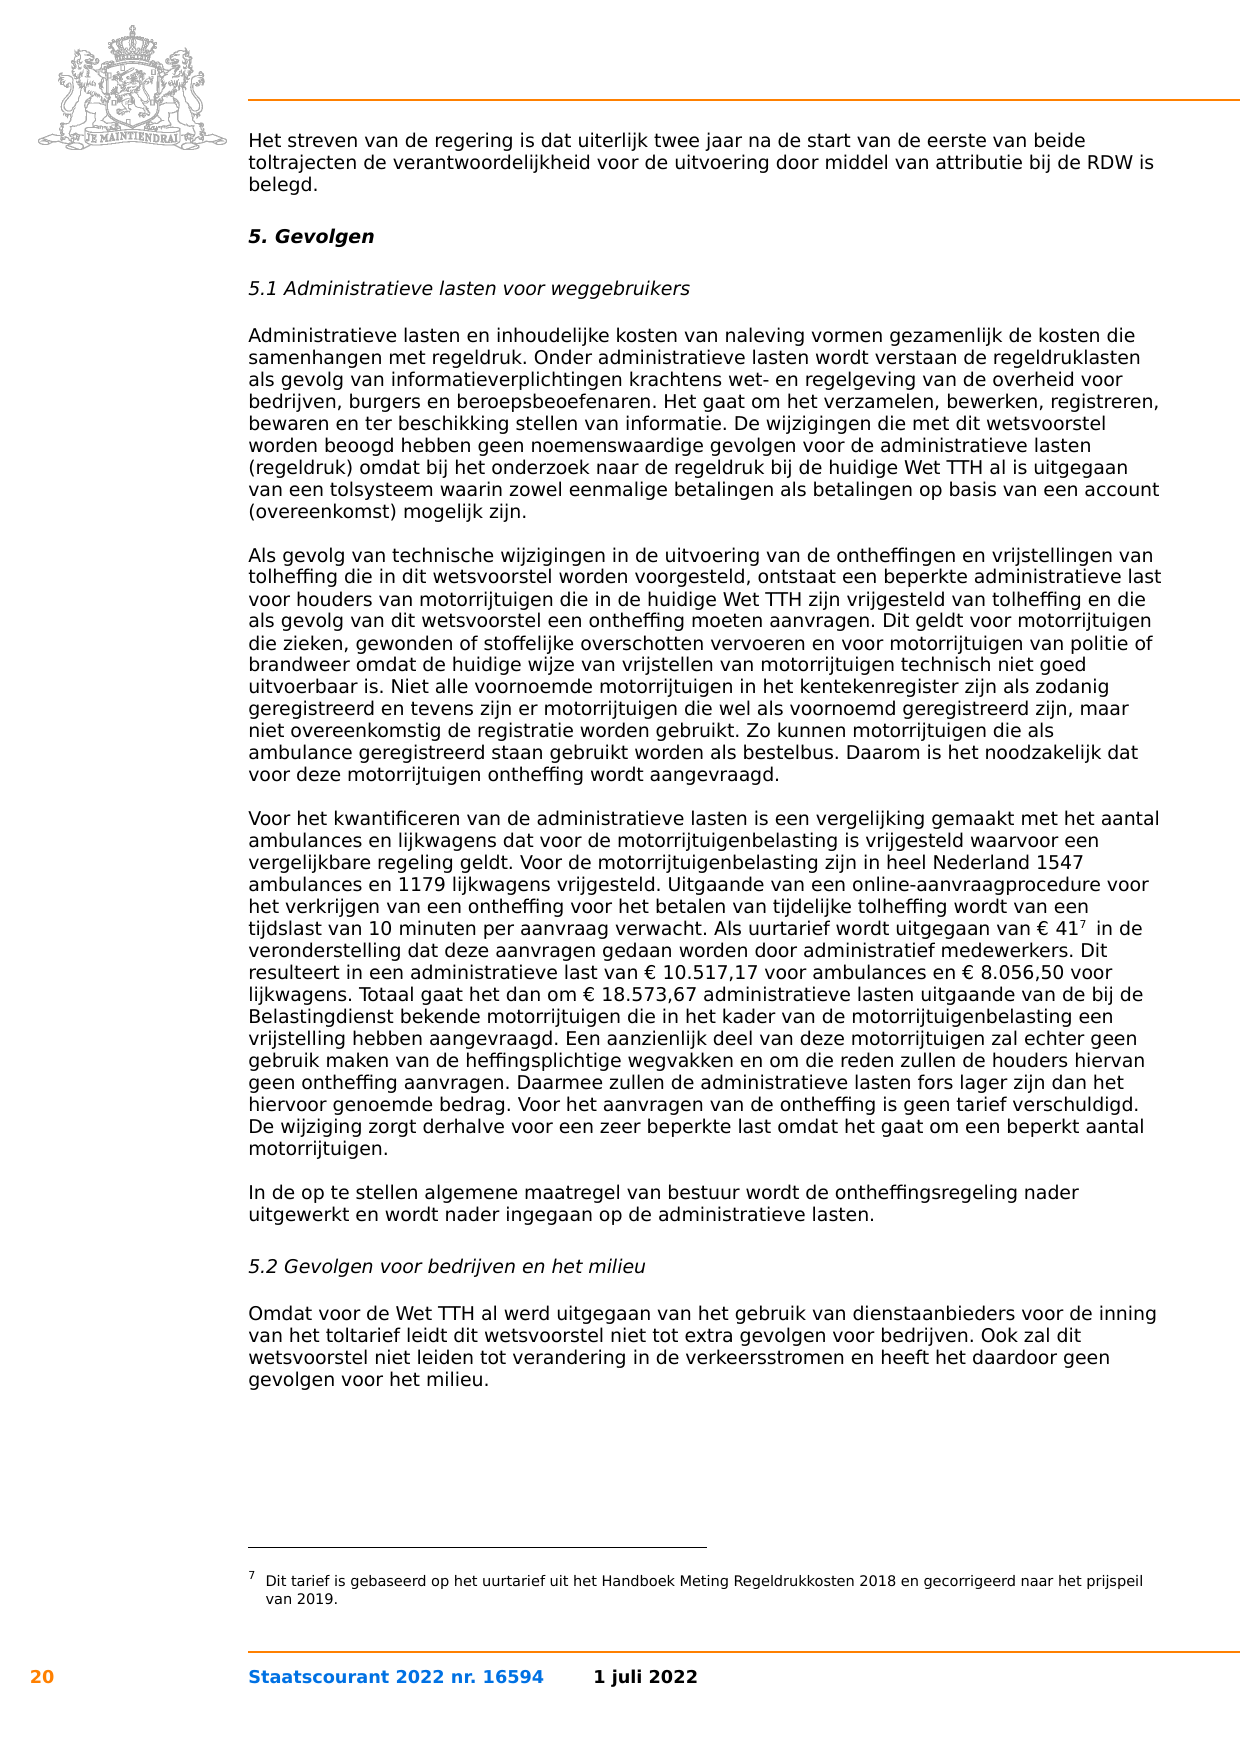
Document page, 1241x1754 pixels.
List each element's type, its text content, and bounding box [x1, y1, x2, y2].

text Omdat voor de Wet TTH al werd uitgegaan van het gebruik van dienstaanbieders voor de inning van het toltarief leidt dit wetsvoorstel niet tot extra gevolgen voor bedrijven. Ook zal dit wetsvoorstel niet leiden tot verandering in de verkeersstromen en heeft het daardoor geen gevolgen voor het milieu. [248, 1303, 1163, 1391]
picture [38, 25, 227, 150]
text Dit tarief is gebaseerd op het uurtarief uit het Handboek Meting Regeldrukkosten 2018 en gecorrigeerd naar het prijspeil van 2019. [248, 1569, 1163, 1608]
subtitle 5. Gevolgen [248, 226, 1163, 248]
subtitle 5.1 Administratieve lasten voor weggebruikers [248, 278, 1163, 300]
text Administratieve lasten en inhoudelijke kosten van naleving vormen gezamenlijk de kosten die samenhangen met regeldruk. Onder administratieve lasten wordt verstaan de regeldruklasten als gevolg van informatieverplichtingen krachtens wet- en regelgeving van de overheid voor bedrijven, burgers en beroepsbeoefenaren. Het gaat om het verzamelen, bewerken, registreren, bewaren en ter beschikking stellen van informatie. De wijzigingen die met dit wetsvoorstel worden beoogd hebben geen noemenswaardige gevolgen voor de administratieve lasten (regeldruk) omdat bij het onderzoek naar de regeldruk bij de huidige Wet TTH al is uitgegaan van een tolsysteem waarin zowel eenmalige betalingen als betalingen op basis van een account (overeenkomst) mogelijk zijn. [248, 325, 1163, 523]
text In de op te stellen algemene maatregel van bestuur wordt de ontheffingsregeling nader uitgewerkt en wordt nader ingegaan op de administratieve lasten. [248, 1182, 1163, 1226]
text Het streven van de regering is dat uiterlijk twee jaar na de start van de eerste van beide toltrajecten de verantwoordelijkheid voor de uitvoering door middel van attributie bij de RDW is belegd. [248, 130, 1163, 196]
text Voor het kwantificeren van de administratieve lasten is een vergelijking gemaakt met het aantal ambulances en lijkwagens dat voor de motorrijtuigenbelasting is vrijgesteld waarvoor een vergelijkbare regeling geldt. Voor de motorrijtuigenbelasting zijn in heel Nederland 1547 ambulances en 1179 lijkwagens vrijgesteld. Uitgaande van een online-aanvraagprocedure voor het verkrijgen van een ontheffing voor het betalen van tijdelijke tolheffing wordt van een tijdslast van 10 minuten per aanvraag verwacht. Als uurtarief wordt uitgegaan van € 41 in de veronderstelling dat deze aanvragen gedaan worden door administratief medewerkers. Dit resulteert in een administratieve last van € 10.517,17 voor ambulances en € 8.056,50 voor lijkwagens. Totaal gaat het dan om € 18.573,67 administratieve lasten uitgaande van de bij de Belastingdienst bekende motorrijtuigen die in het kader van de motorrijtuigenbelasting een vrijstelling hebben aangevraagd. Een aanzienlijk deel van deze motorrijtuigen zal echter geen gebruik maken van de heffingsplichtige wegvakken en om die reden zullen de houders hiervan geen ontheffing aanvragen. Daarmee zullen de administratieve lasten fors lager zijn dan het hiervoor genoemde bedrag. Voor het aanvragen van de ontheffing is geen tarief verschuldigd. De wijziging zorgt derhalve voor een zeer beperkte last omdat het gaat om een beperkt aantal motorrijtuigen. [248, 808, 1163, 1160]
subtitle 5.2 Gevolgen voor bedrijven en het milieu [248, 1256, 1163, 1278]
text Als gevolg van technische wijzigingen in de uitvoering van de ontheffingen en vrijstellingen van tolheffing die in dit wetsvoorstel worden voorgesteld, ontstaat een beperkte administratieve last voor houders van motorrijtuigen die in de huidige Wet TTH zijn vrijgesteld van tolheffing en die als gevolg van dit wetsvoorstel een ontheffing moeten aanvragen. Dit geldt voor motorrijtuigen die zieken, gewonden of stoffelijke overschotten vervoeren en voor motorrijtuigen van politie of brandweer omdat de huidige wijze van vrijstellen van motorrijtuigen technisch niet goed uitvoerbaar is. Niet alle voornoemde motorrijtuigen in het kentekenregister zijn als zodanig geregistreerd en tevens zijn er motorrijtuigen die wel als voornoemd geregistreerd zijn, maar niet overeenkomstig de registratie worden gebruikt. Zo kunnen motorrijtuigen die als ambulance geregistreerd staan gebruikt worden als bestelbus. Daarom is het noodzakelijk dat voor deze motorrijtuigen ontheffing wordt aangevraagd. [248, 544, 1163, 786]
